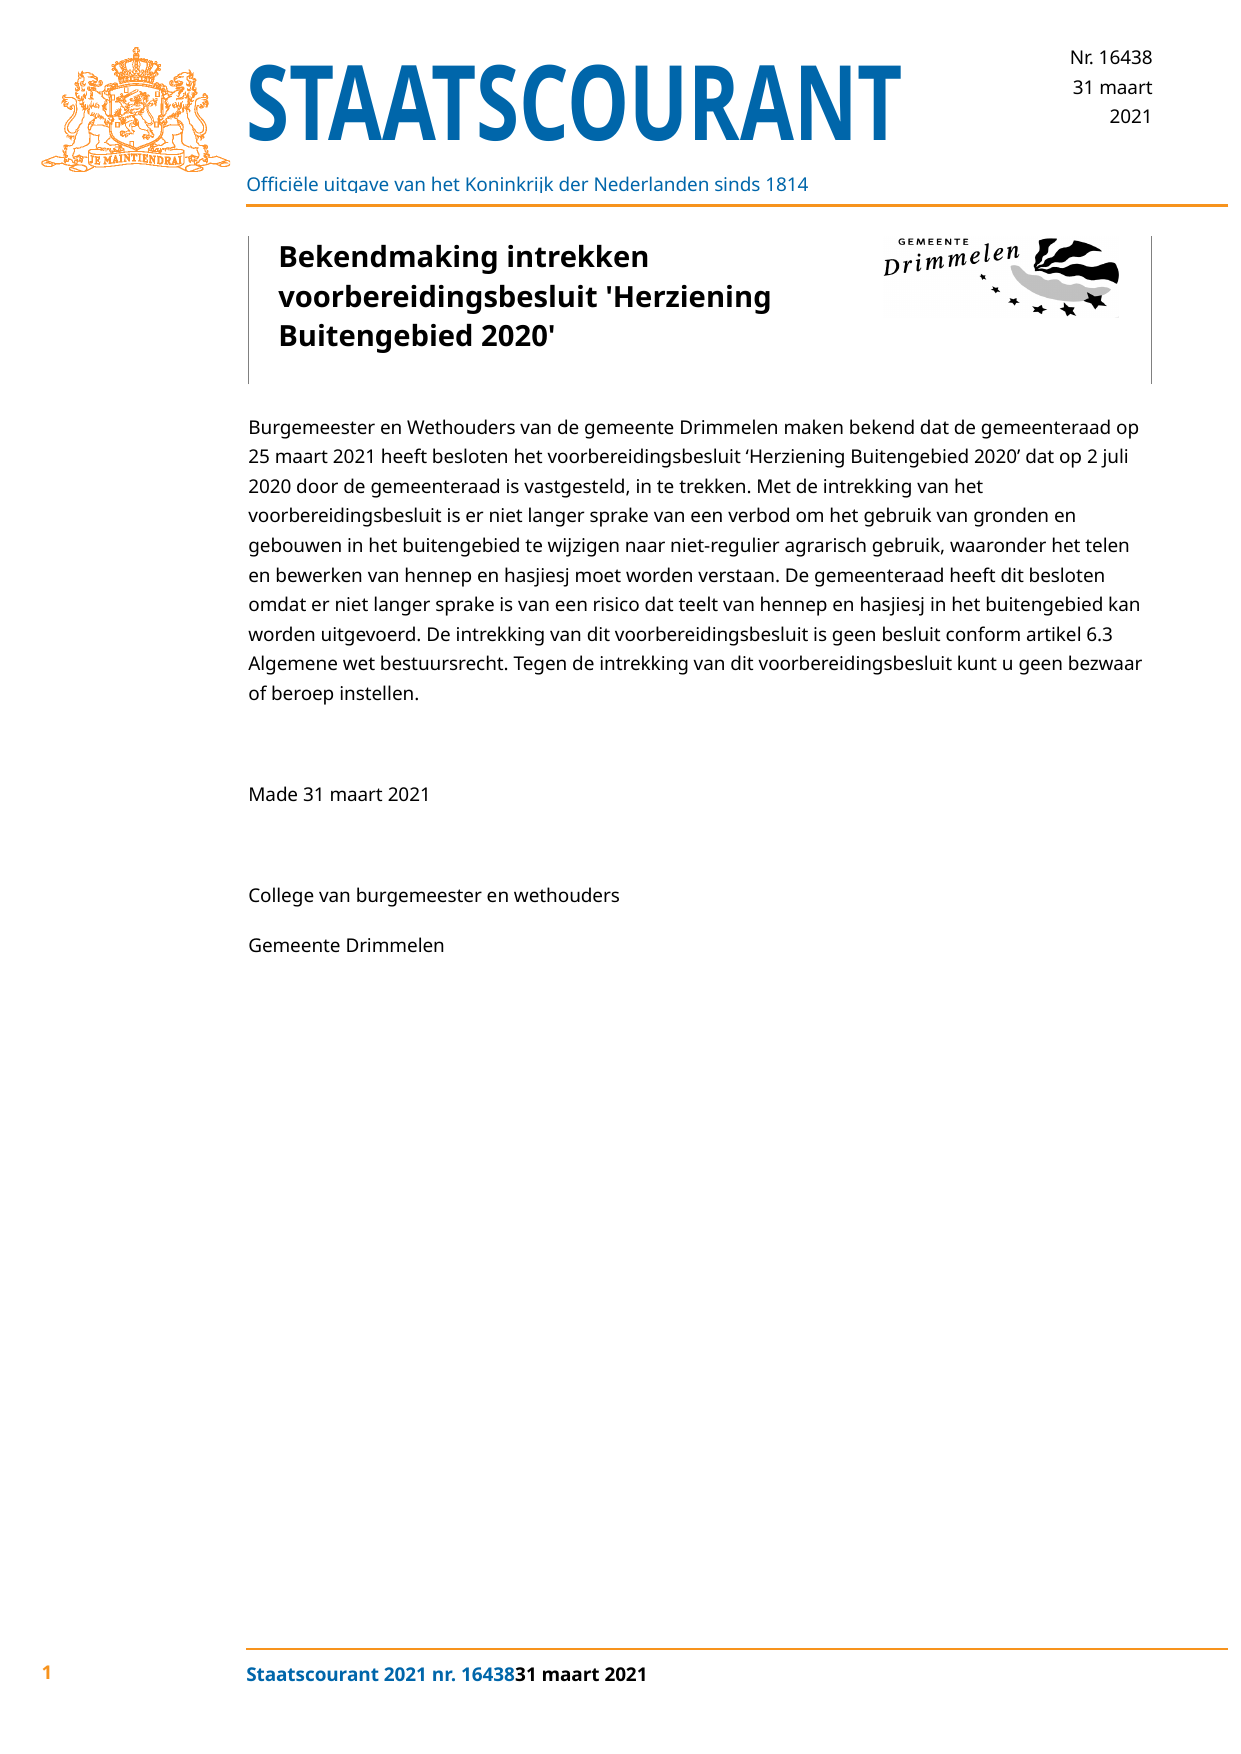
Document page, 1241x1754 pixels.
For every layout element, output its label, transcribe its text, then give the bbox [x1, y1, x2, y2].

text College van burgemeester en wethouders [248, 882, 1152, 908]
picture [41, 47, 231, 172]
text Burgemeester en Wethouders van de gemeente Drimmelen maken bekend dat de gemeenteraad op 25 maart 2021 heeft besloten het voorbereidingsbesluit ‘Herziening Buitengebied 2020’ dat op 2 juli 2020 door de gemeenteraad is vastgesteld, in te trekken. Met de intrekking van het voorbereidingsbesluit is er niet langer sprake van een verbod om het gebruik van gronden en gebouwen in het buitengebied te wijzigen naar niet-regulier agrarisch gebruik, waaronder het telen en bewerken van hennep en hasjiesj moet worden verstaan. De gemeenteraad heeft dit besloten omdat er niet langer sprake is van een risico dat teelt van hennep en hasjiesj in het buitengebied kan worden uitgevoerd. De intrekking van dit voorbereidingsbesluit is geen besluit conform artikel 6.3 Algemene wet bestuursrecht. Tegen de intrekking van dit voorbereidingsbesluit kunt u geen bezwaar of beroep instellen. [248, 414, 1152, 706]
table_header Bekendmaking intrekken voorbereidingsbesluit 'Herziening Buitengebied 2020' [249, 236, 850, 384]
text Gemeente Drimmelen [248, 932, 1152, 958]
picture [882, 236, 1119, 318]
text Made 31 maart 2021 [248, 781, 1152, 807]
table_header [850, 236, 1151, 384]
